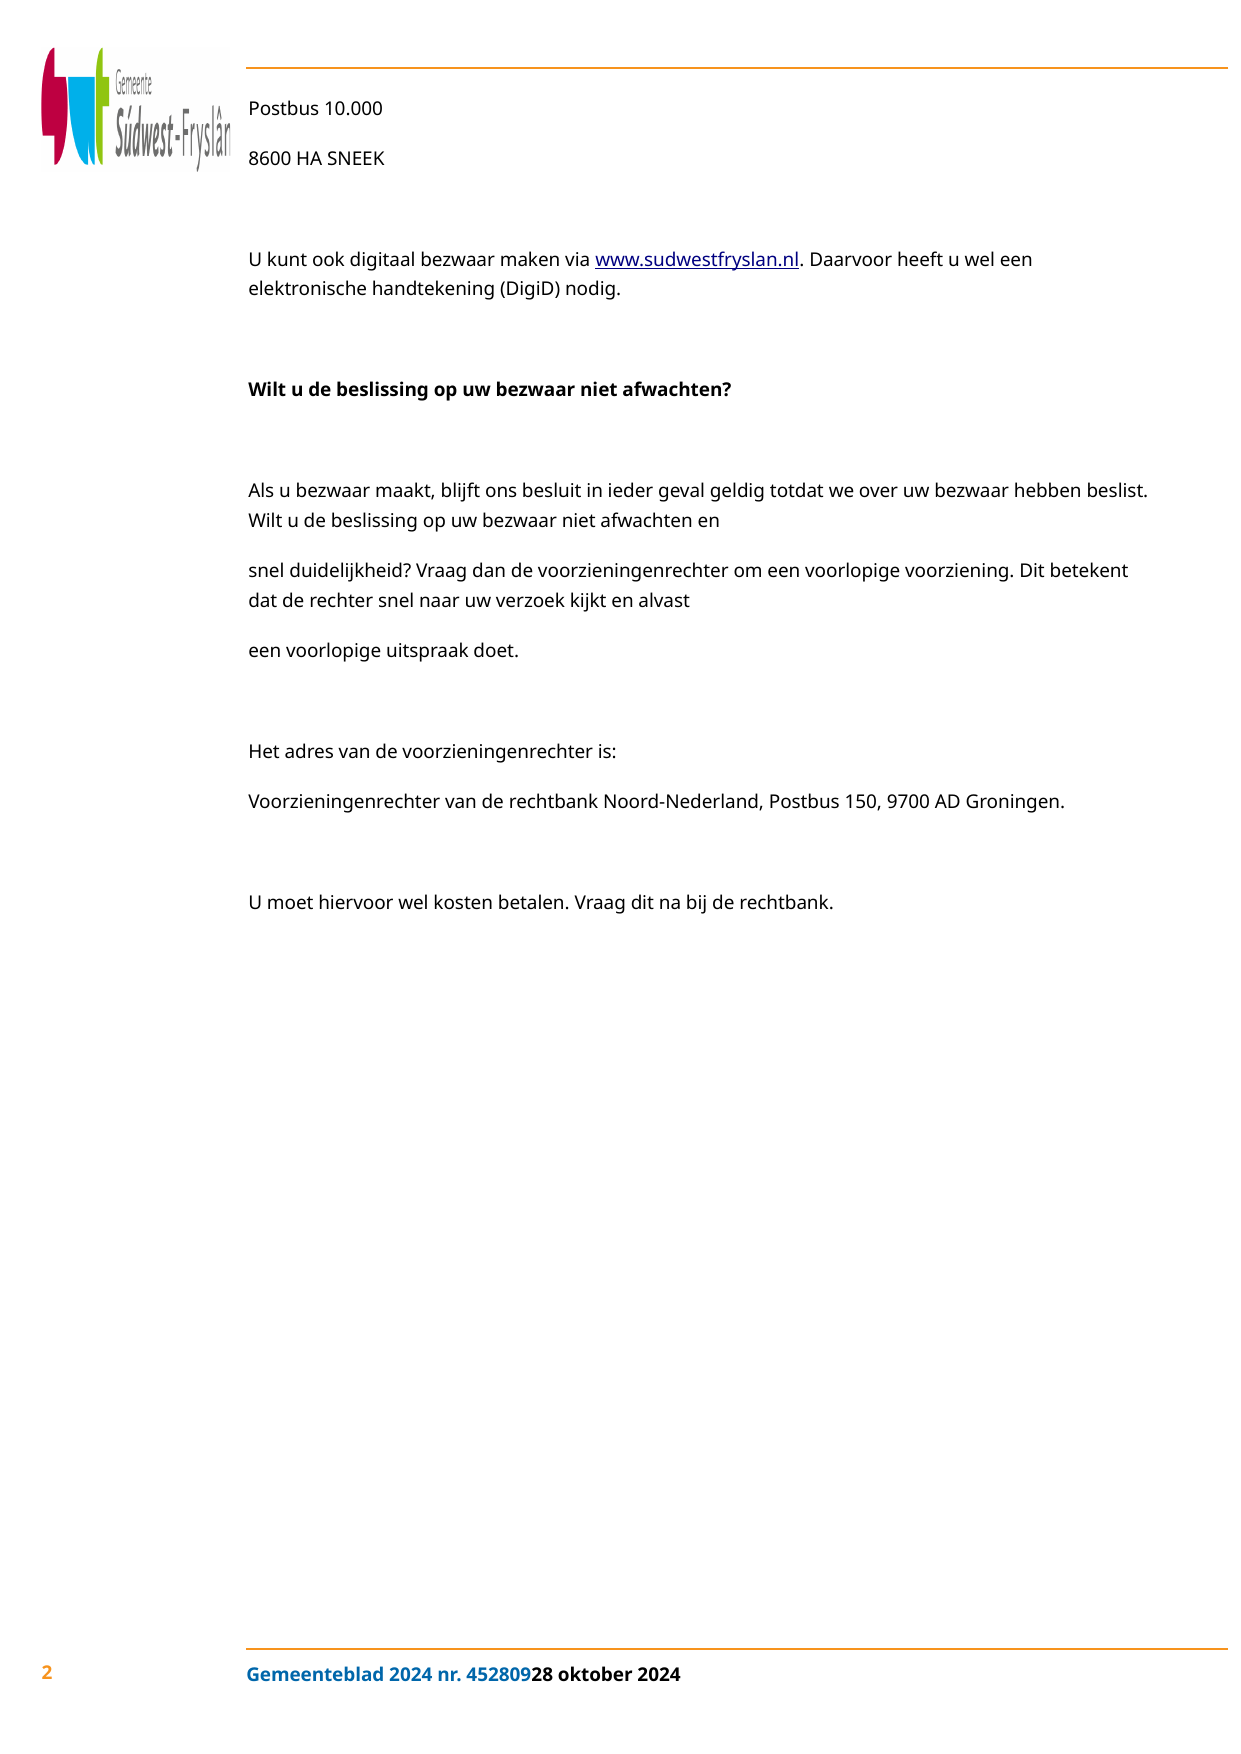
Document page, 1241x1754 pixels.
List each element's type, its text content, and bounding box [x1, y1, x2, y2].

text 8600 HA SNEEK [248, 145, 1152, 171]
text een voorlopige uitspraak doet. [248, 637, 1152, 663]
text Voorzieningenrechter van de rechtbank Noord-Nederland, Postbus 150, 9700 AD Groningen. [248, 788, 1152, 814]
picture [41, 47, 231, 172]
text U kunt ook digitaal bezwaar maken via www.sudwestfryslan.nl. Daarvoor heeft u wel een elektronische handtekening (DigiD) nodig. [248, 246, 1152, 301]
text Wilt u de beslissing op uw bezwaar niet afwachten? [248, 376, 1152, 402]
text U moet hiervoor wel kosten betalen. Vraag dit na bij de rechtbank. [248, 889, 1152, 915]
text Postbus 10.000 [248, 95, 1152, 121]
text snel duidelijkheid? Vraag dan de voorzieningenrechter om een voorlopige voorziening. Dit betekent dat de rechter snel naar uw verzoek kijkt en alvast [248, 557, 1152, 613]
text Het adres van de voorzieningenrechter is: [248, 738, 1152, 764]
text Als u bezwaar maakt, blijft ons besluit in ieder geval geldig totdat we over uw bezwaar hebben beslist. Wilt u de beslissing op uw bezwaar niet afwachten en [248, 477, 1152, 533]
